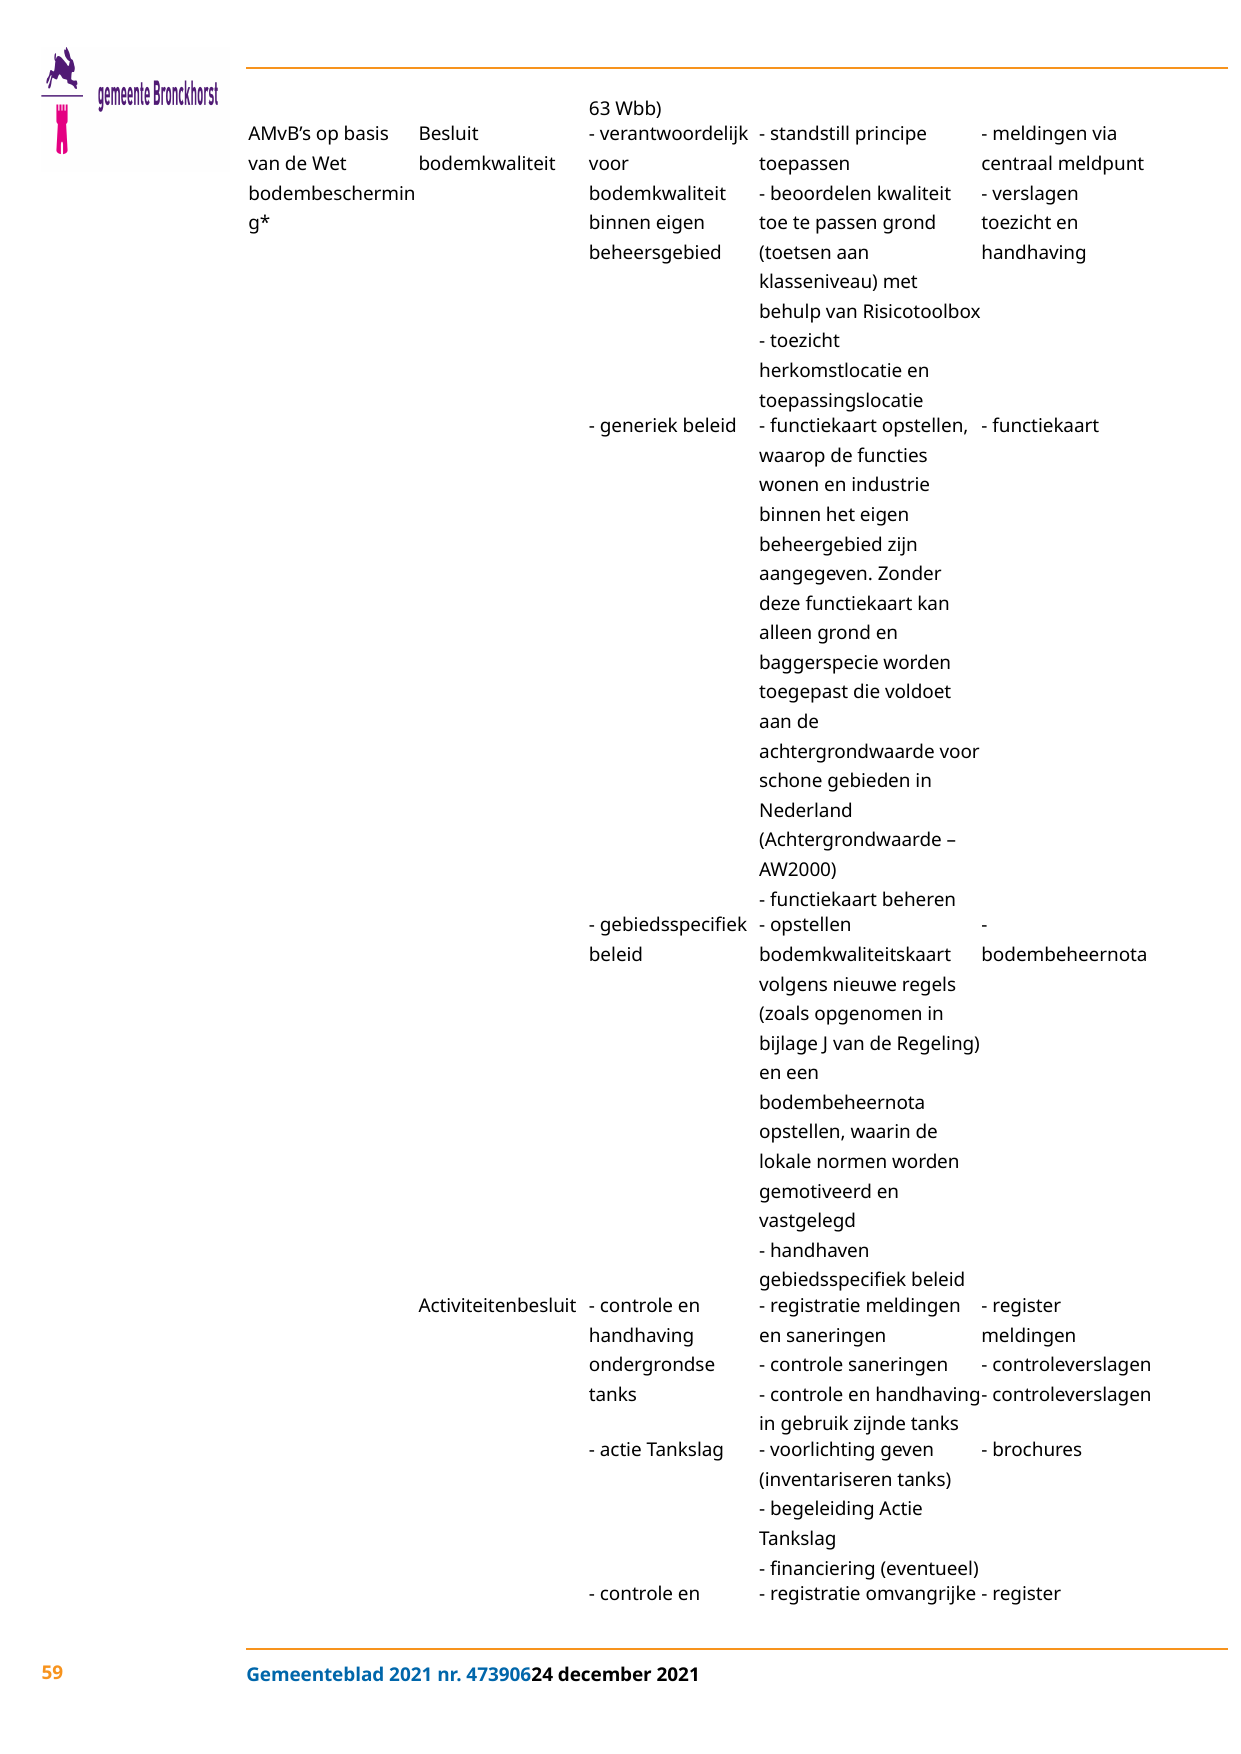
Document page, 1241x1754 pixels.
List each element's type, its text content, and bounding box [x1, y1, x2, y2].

table_cell - registratie omvangrijke [759, 1580, 981, 1606]
table_cell [418, 95, 589, 121]
table_cell - register meldingen - controleverslagen - controleverslagen [981, 1292, 1152, 1436]
table_cell - standstill principe toepassen - beoordelen kwaliteit toe te passen grond (toetsen aan klasseniveau) met behulp van Risicotoolbox - toezicht herkomstlocatie en toepassingslocatie [759, 121, 981, 412]
table_cell - register [981, 1580, 1152, 1606]
table_cell - functiekaart [981, 413, 1152, 912]
table_cell - bodembeheernota [981, 912, 1152, 1292]
table_cell - meldingen via centraal meldpunt - verslagen toezicht en handhaving [981, 121, 1152, 412]
table_cell - generiek beleid [589, 413, 759, 912]
table_cell Besluit bodemkwaliteit [418, 121, 589, 1292]
table_cell - functiekaart opstellen, waarop de functies wonen en industrie binnen het eigen beheergebied zijn aangegeven. Zonder deze functiekaart kan alleen grond en baggerspecie worden toegepast die voldoet aan de achtergrondwaarde voor schone gebieden in Nederland (Achtergrondwaarde – AW2000) - functiekaart beheren [759, 413, 981, 912]
table_cell [759, 95, 981, 121]
table_cell - brochures [981, 1436, 1152, 1580]
table_cell - gebiedsspecifiek beleid [589, 912, 759, 1292]
table_cell AMvB’s op basis van de Wet bodembescherming* [248, 121, 418, 1606]
picture [41, 47, 231, 172]
table_cell - controle en [589, 1580, 759, 1606]
table_cell Activiteitenbesluit [418, 1292, 589, 1606]
table_cell 63 Wbb) [589, 95, 759, 121]
table_cell [248, 95, 418, 121]
table_cell - actie Tankslag [589, 1436, 759, 1580]
table_cell - controle en handhaving ondergrondse tanks [589, 1292, 759, 1436]
table_cell - registratie meldingen en saneringen - controle saneringen - controle en handhaving in gebruik zijnde tanks [759, 1292, 981, 1436]
table_cell - opstellen bodemkwaliteitskaart volgens nieuwe regels (zoals opgenomen in bijlage J van de Regeling) en een bodembeheernota opstellen, waarin de lokale normen worden gemotiveerd en vastgelegd - handhaven gebiedsspecifiek beleid [759, 912, 981, 1292]
table_cell - voorlichting geven (inventariseren tanks) - begeleiding Actie Tankslag - financiering (eventueel) [759, 1436, 981, 1580]
table_cell - verantwoordelijk voor bodemkwaliteit binnen eigen beheersgebied [589, 121, 759, 412]
table_cell [981, 95, 1152, 121]
